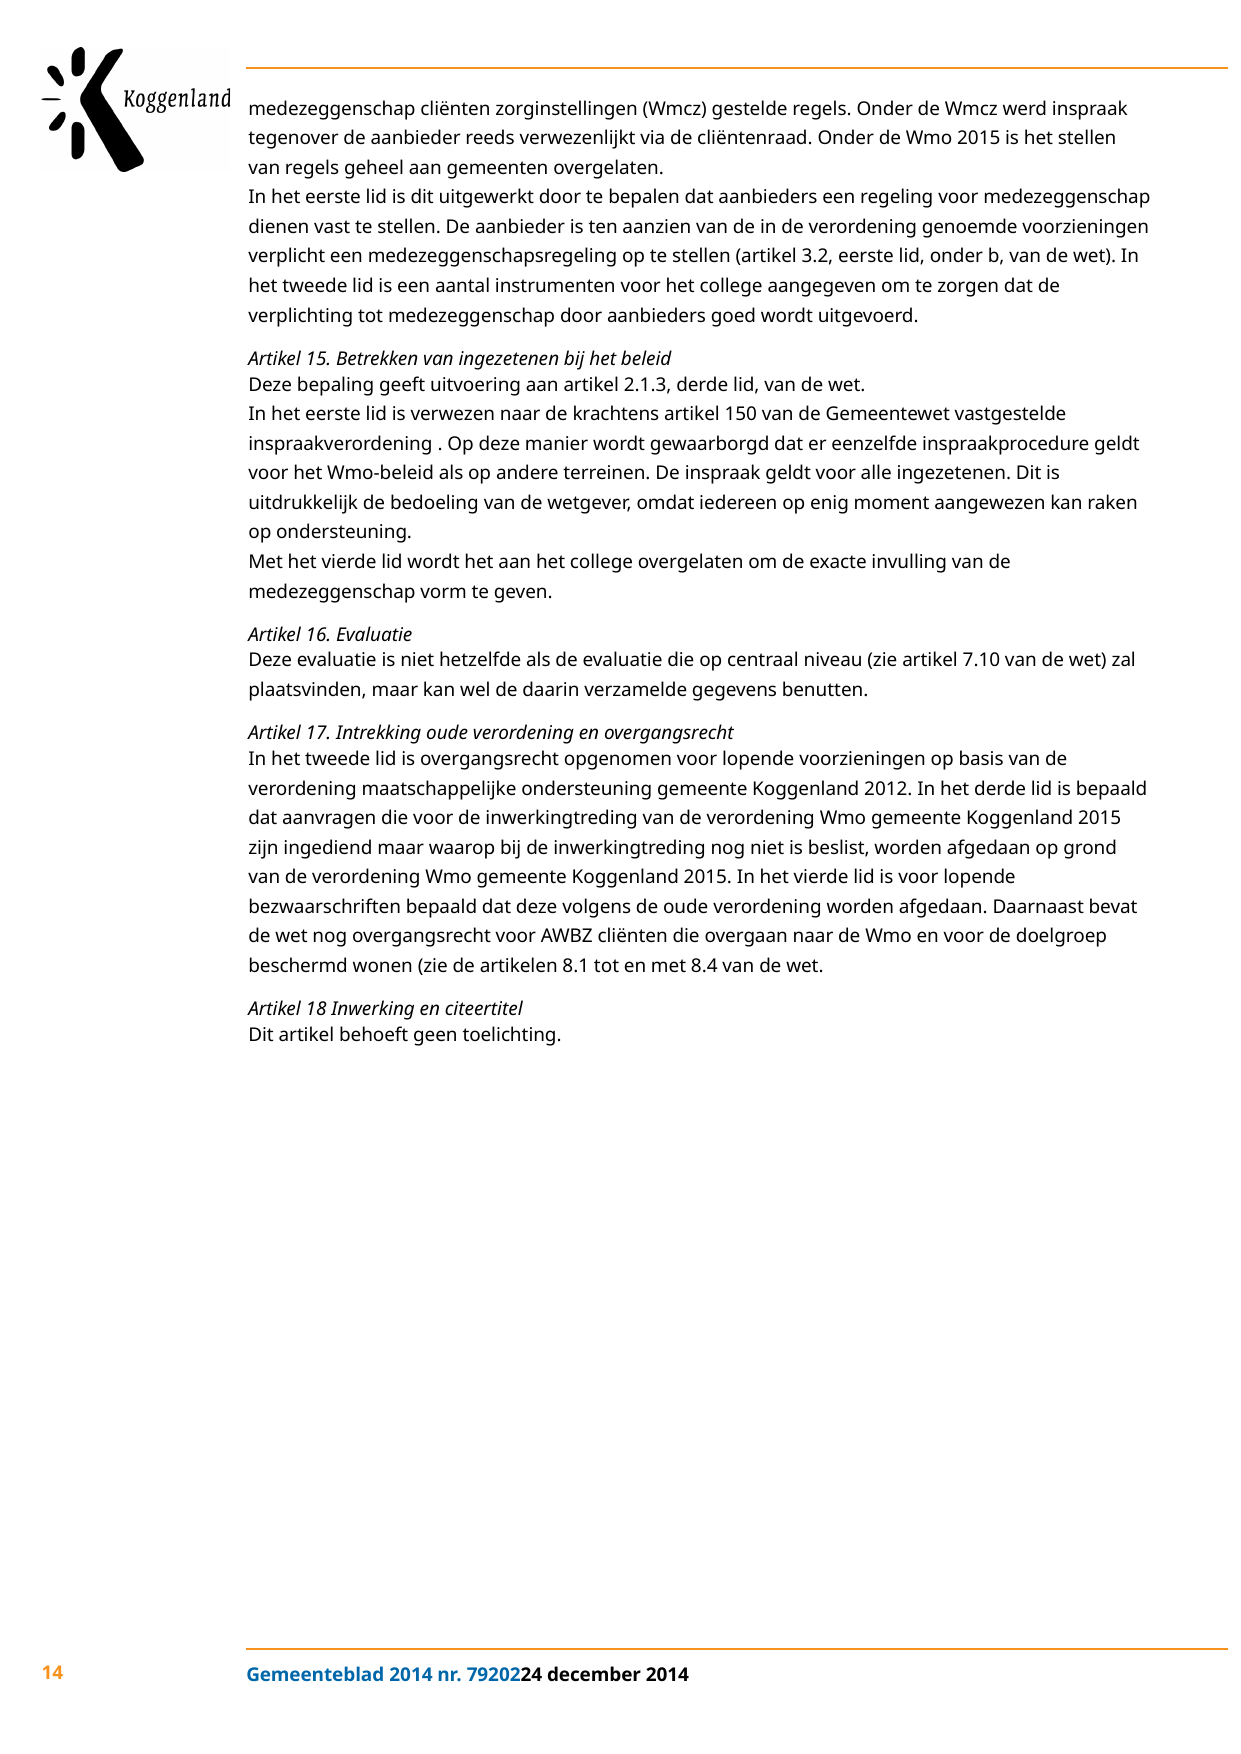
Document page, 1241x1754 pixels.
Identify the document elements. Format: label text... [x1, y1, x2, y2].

text In het eerste lid is verwezen naar de krachtens artikel 150 van de Gemeentewet vastgestelde inspraakverordening . Op deze manier wordt gewaarborgd dat er eenzelfde inspraakprocedure geldt voor het Wmo-beleid als op andere terreinen. De inspraak geldt voor alle ingezetenen. Dit is uitdrukkelijk de bedoeling van de wetgever, omdat iedereen op enig moment aangewezen kan raken op ondersteuning. [248, 400, 1152, 544]
text medezeggenschap cliënten zorginstellingen (Wmcz) gestelde regels. Onder de Wmcz werd inspraak tegenover de aanbieder reeds verwezenlijkt via de cliëntenraad. Onder de Wmo 2015 is het stellen van regels geheel aan gemeenten overgelaten. [248, 95, 1152, 180]
text In het tweede lid is overgangsrecht opgenomen voor lopende voorzieningen op basis van de verordening maatschappelijke ondersteuning gemeente Koggenland 2012. In het derde lid is bepaald dat aanvragen die voor de inwerkingtreding van de verordening Wmo gemeente Koggenland 2015 zijn ingediend maar waarop bij de inwerkingtreding nog niet is beslist, worden afgedaan op grond van de verordening Wmo gemeente Koggenland 2015. In het vierde lid is voor lopende bezwaarschriften bepaald dat deze volgens de oude verordening worden afgedaan. Daarnaast bevat de wet nog overgangsrecht voor AWBZ cliënten die overgaan naar de Wmo en voor de doelgroep beschermd wonen (zie de artikelen 8.1 tot en met 8.4 van de wet. [248, 745, 1152, 978]
picture [41, 47, 231, 172]
text Artikel 15. Betrekken van ingezetenen bij het beleid [248, 345, 1152, 371]
text Artikel 18 Inwerking en citeertitel [248, 995, 1152, 1021]
text Deze bepaling geeft uitvoering aan artikel 2.1.3, derde lid, van de wet. [248, 371, 1152, 396]
text Artikel 16. Evaluatie [248, 621, 1152, 647]
text Dit artikel behoeft geen toelichting. [248, 1021, 1152, 1047]
text Deze evaluatie is niet hetzelfde als de evaluatie die op centraal niveau (zie artikel 7.10 van de wet) zal plaatsvinden, maar kan wel de daarin verzamelde gegevens benutten. [248, 647, 1152, 702]
text In het eerste lid is dit uitgewerkt door te bepalen dat aanbieders een regeling voor medezeggenschap dienen vast te stellen. De aanbieder is ten aanzien van de in de verordening genoemde voorzieningen verplicht een medezeggenschapsregeling op te stellen (artikel 3.2, eerste lid, onder b, van de wet). In het tweede lid is een aantal instrumenten voor het college aangegeven om te zorgen dat de verplichting tot medezeggenschap door aanbieders goed wordt uitgevoerd. [248, 183, 1152, 328]
text Met het vierde lid wordt het aan het college overgelaten om de exacte invulling van de medezeggenschap vorm te geven. [248, 548, 1152, 603]
text Artikel 17. Intrekking oude verordening en overgangsrecht [248, 719, 1152, 745]
